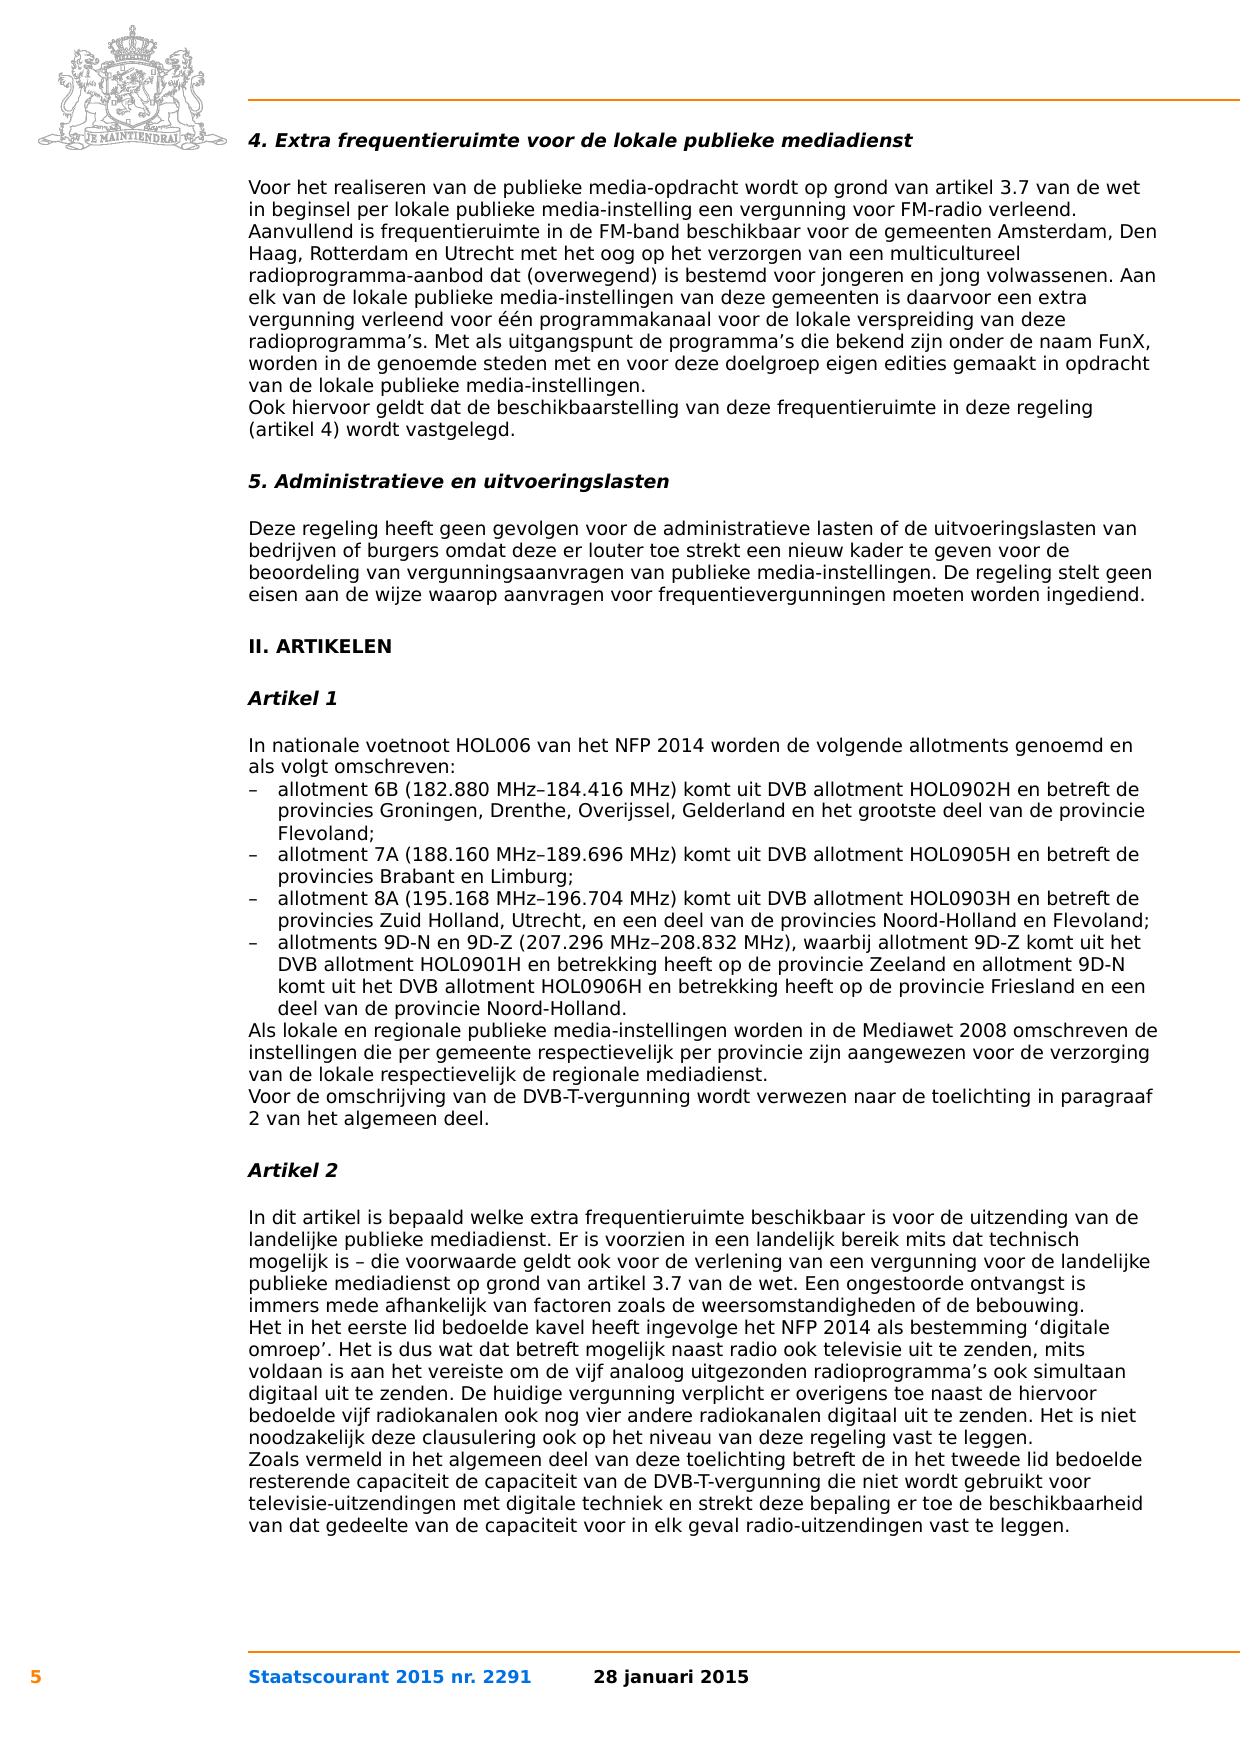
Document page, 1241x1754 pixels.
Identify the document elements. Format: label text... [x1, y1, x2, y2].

text Voor de omschrijving van de DVB-T-vergunning wordt verwezen naar de toelichting in paragraaf 2 van het algemeen deel. [248, 1086, 1163, 1130]
text – allotment 6B (182.880 MHz–184.416 MHz) komt uit DVB allotment HOL0902H en betreft de provincies Groningen, Drenthe, Overijssel, Gelderland en het grootste deel van de provincie Flevoland; [248, 778, 1163, 844]
text Ook hiervoor geldt dat de beschikbaarstelling van deze frequentieruimte in deze regeling (artikel 4) wordt vastgelegd. [248, 397, 1163, 441]
subtitle II. ARTIKELEN [248, 636, 1163, 657]
subtitle 4. Extra frequentieruimte voor de lokale publieke mediadienst [248, 130, 1163, 152]
text Voor het realiseren van de publieke media-opdracht wordt op grond van artikel 3.7 van de wet in beginsel per lokale publieke media-instelling een vergunning voor FM-radio verleend. Aanvullend is frequentieruimte in de FM-band beschikbaar voor de gemeenten Amsterdam, Den Haag, Rotterdam en Utrecht met het oog op het verzorgen van een multicultureel radioprogramma-aanbod dat (overwegend) is bestemd voor jongeren en jong volwassenen. Aan elk van de lokale publieke media-instellingen van deze gemeenten is daarvoor een extra vergunning verleend voor één programmakanaal voor de lokale verspreiding van deze radioprogramma’s. Met als uitgangspunt de programma’s die bekend zijn onder de naam FunX, worden in de genoemde steden met en voor deze doelgroep eigen edities gemaakt in opdracht van de lokale publieke media-instellingen. [248, 177, 1163, 397]
text Zoals vermeld in het algemeen deel van deze toelichting betreft de in het tweede lid bedoelde resterende capaciteit de capaciteit van de DVB-T-vergunning die niet wordt gebruikt voor televisie-uitzendingen met digitale techniek en strekt deze bepaling er toe de beschikbaarheid van dat gedeelte van de capaciteit voor in elk geval radio-uitzendingen vast te leggen. [248, 1449, 1163, 1537]
subtitle 5. Administratieve en uitvoeringslasten [248, 471, 1163, 493]
text In dit artikel is bepaald welke extra frequentieruimte beschikbaar is voor de uitzending van de landelijke publieke mediadienst. Er is voorzien in een landelijk bereik mits dat technisch mogelijk is – die voorwaarde geldt ook voor de verlening van een vergunning voor de landelijke publieke mediadienst op grond van artikel 3.7 van de wet. Een ongestoorde ontvangst is immers mede afhankelijk van factoren zoals de weersomstandigheden of de bebouwing. [248, 1207, 1163, 1317]
picture [38, 25, 227, 150]
text – allotments 9D-N en 9D-Z (207.296 MHz–208.832 MHz), waarbij allotment 9D-Z komt uit het DVB allotment HOL0901H en betrekking heeft op de provincie Zeeland en allotment 9D-N komt uit het DVB allotment HOL0906H en betrekking heeft op de provincie Friesland en een deel van de provincie Noord-Holland. [248, 932, 1163, 1020]
text – allotment 7A (188.160 MHz–189.696 MHz) komt uit DVB allotment HOL0905H en betreft de provincies Brabant en Limburg; [248, 844, 1163, 888]
text Als lokale en regionale publieke media-instellingen worden in de Mediawet 2008 omschreven de instellingen die per gemeente respectievelijk per provincie zijn aangewezen voor de verzorging van de lokale respectievelijk de regionale mediadienst. [248, 1020, 1163, 1086]
subtitle Artikel 1 [248, 687, 1163, 709]
text In nationale voetnoot HOL006 van het NFP 2014 worden de volgende allotments genoemd en als volgt omschreven: [248, 734, 1163, 778]
text – allotment 8A (195.168 MHz–196.704 MHz) komt uit DVB allotment HOL0903H en betreft de provincies Zuid Holland, Utrecht, en een deel van de provincies Noord-Holland en Flevoland; [248, 888, 1163, 932]
text Deze regeling heeft geen gevolgen voor de administratieve lasten of de uitvoeringslasten van bedrijven of burgers omdat deze er louter toe strekt een nieuw kader te geven voor de beoordeling van vergunningsaanvragen van publieke media-instellingen. De regeling stelt geen eisen aan de wijze waarop aanvragen voor frequentievergunningen moeten worden ingediend. [248, 518, 1163, 606]
subtitle Artikel 2 [248, 1160, 1163, 1182]
text Het in het eerste lid bedoelde kavel heeft ingevolge het NFP 2014 als bestemming ‘digitale omroep’. Het is dus wat dat betreft mogelijk naast radio ook televisie uit te zenden, mits voldaan is aan het vereiste om de vijf analoog uitgezonden radioprogramma’s ook simultaan digitaal uit te zenden. De huidige vergunning verplicht er overigens toe naast de hiervoor bedoelde vijf radiokanalen ook nog vier andere radiokanalen digitaal uit te zenden. Het is niet noodzakelijk deze clausulering ook op het niveau van deze regeling vast te leggen. [248, 1317, 1163, 1449]
